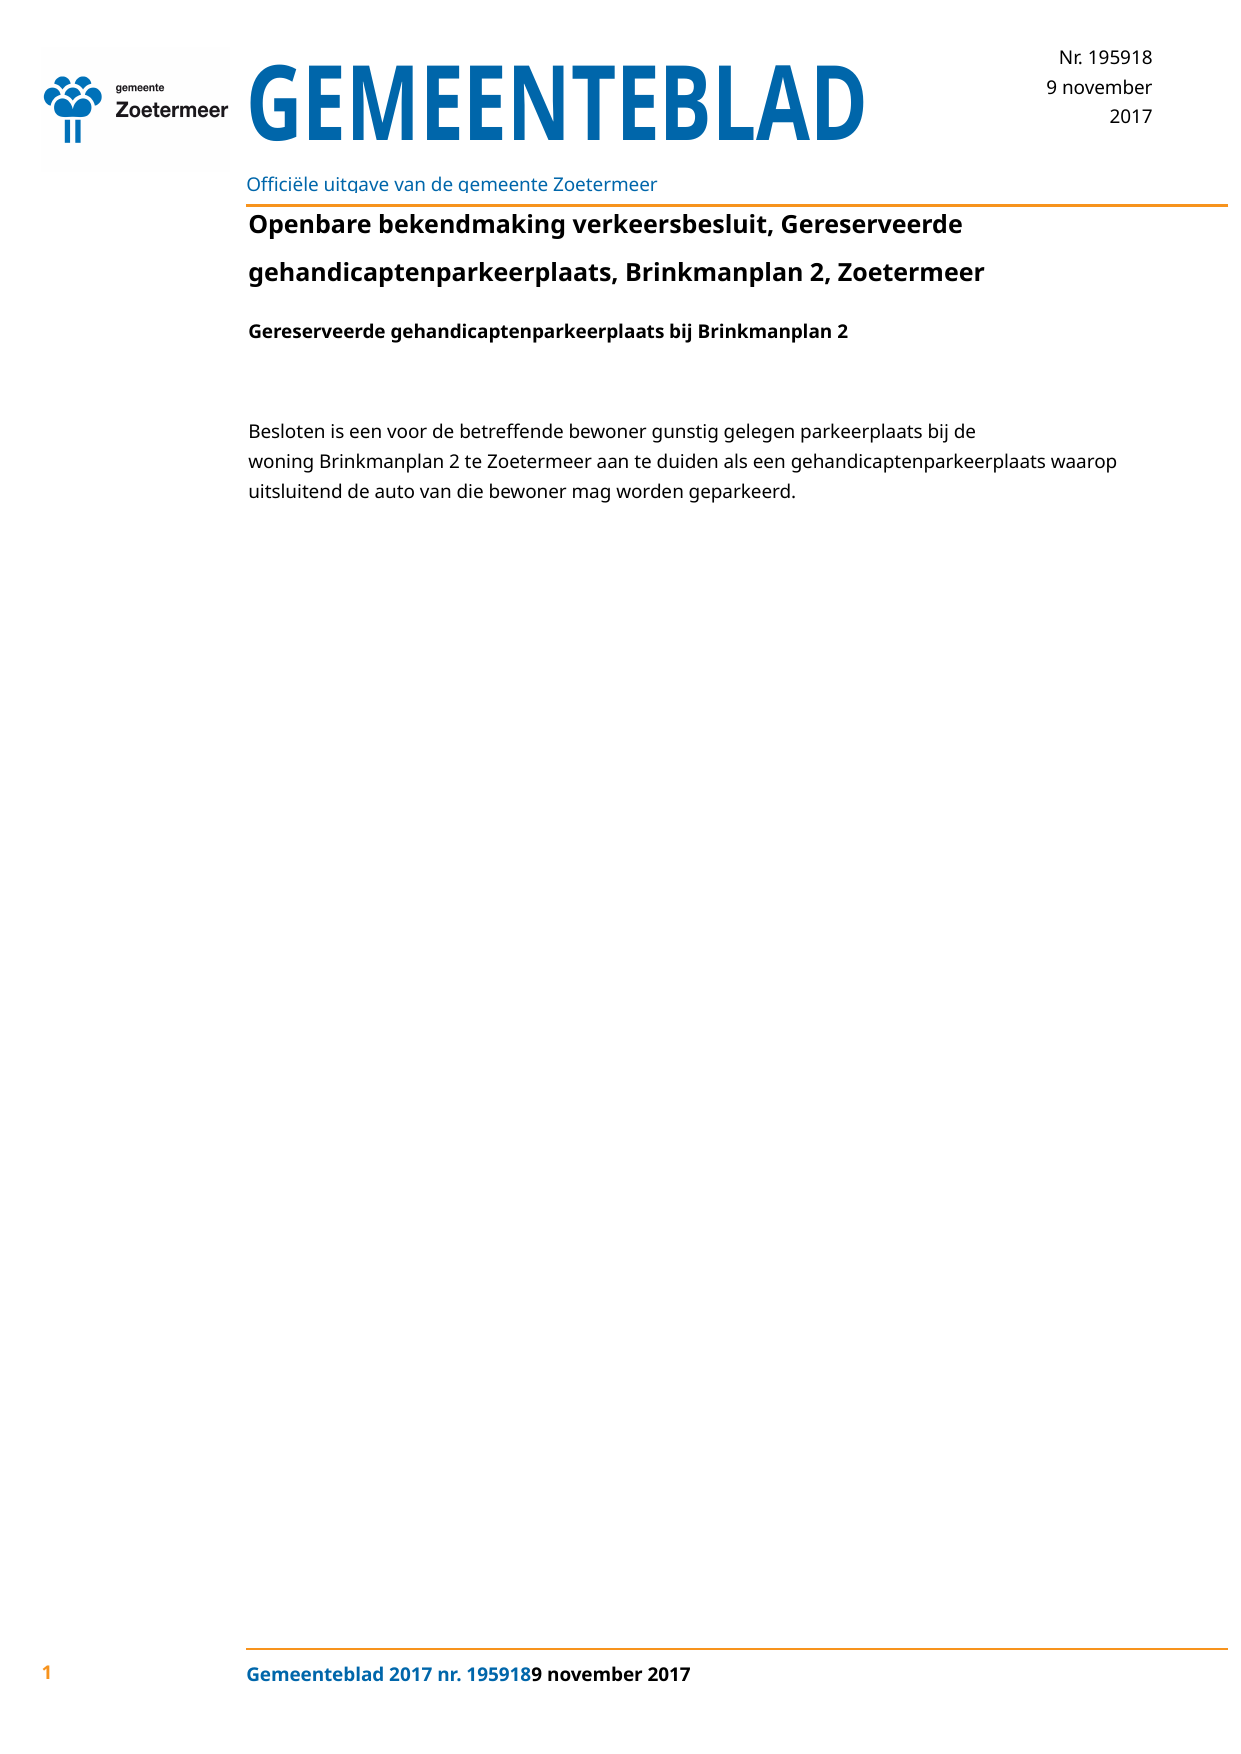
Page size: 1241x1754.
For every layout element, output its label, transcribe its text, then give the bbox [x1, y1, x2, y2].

text Openbare bekendmaking verkeersbesluit, Gereserveerde gehandicaptenparkeerplaats, Brinkmanplan 2, Zoetermeer [248, 207, 1152, 288]
text Gereserveerde gehandicaptenparkeerplaats bij Brinkmanplan 2 [248, 318, 1152, 344]
text Besloten is een voor de betreffende bewoner gunstig gelegen parkeerplaats bij de woning Brinkmanplan 2 te Zoetermeer aan te duiden als een gehandicaptenparkeerplaats waarop uitsluitend de auto van die bewoner mag worden geparkeerd. [248, 419, 1152, 504]
picture [41, 47, 231, 172]
